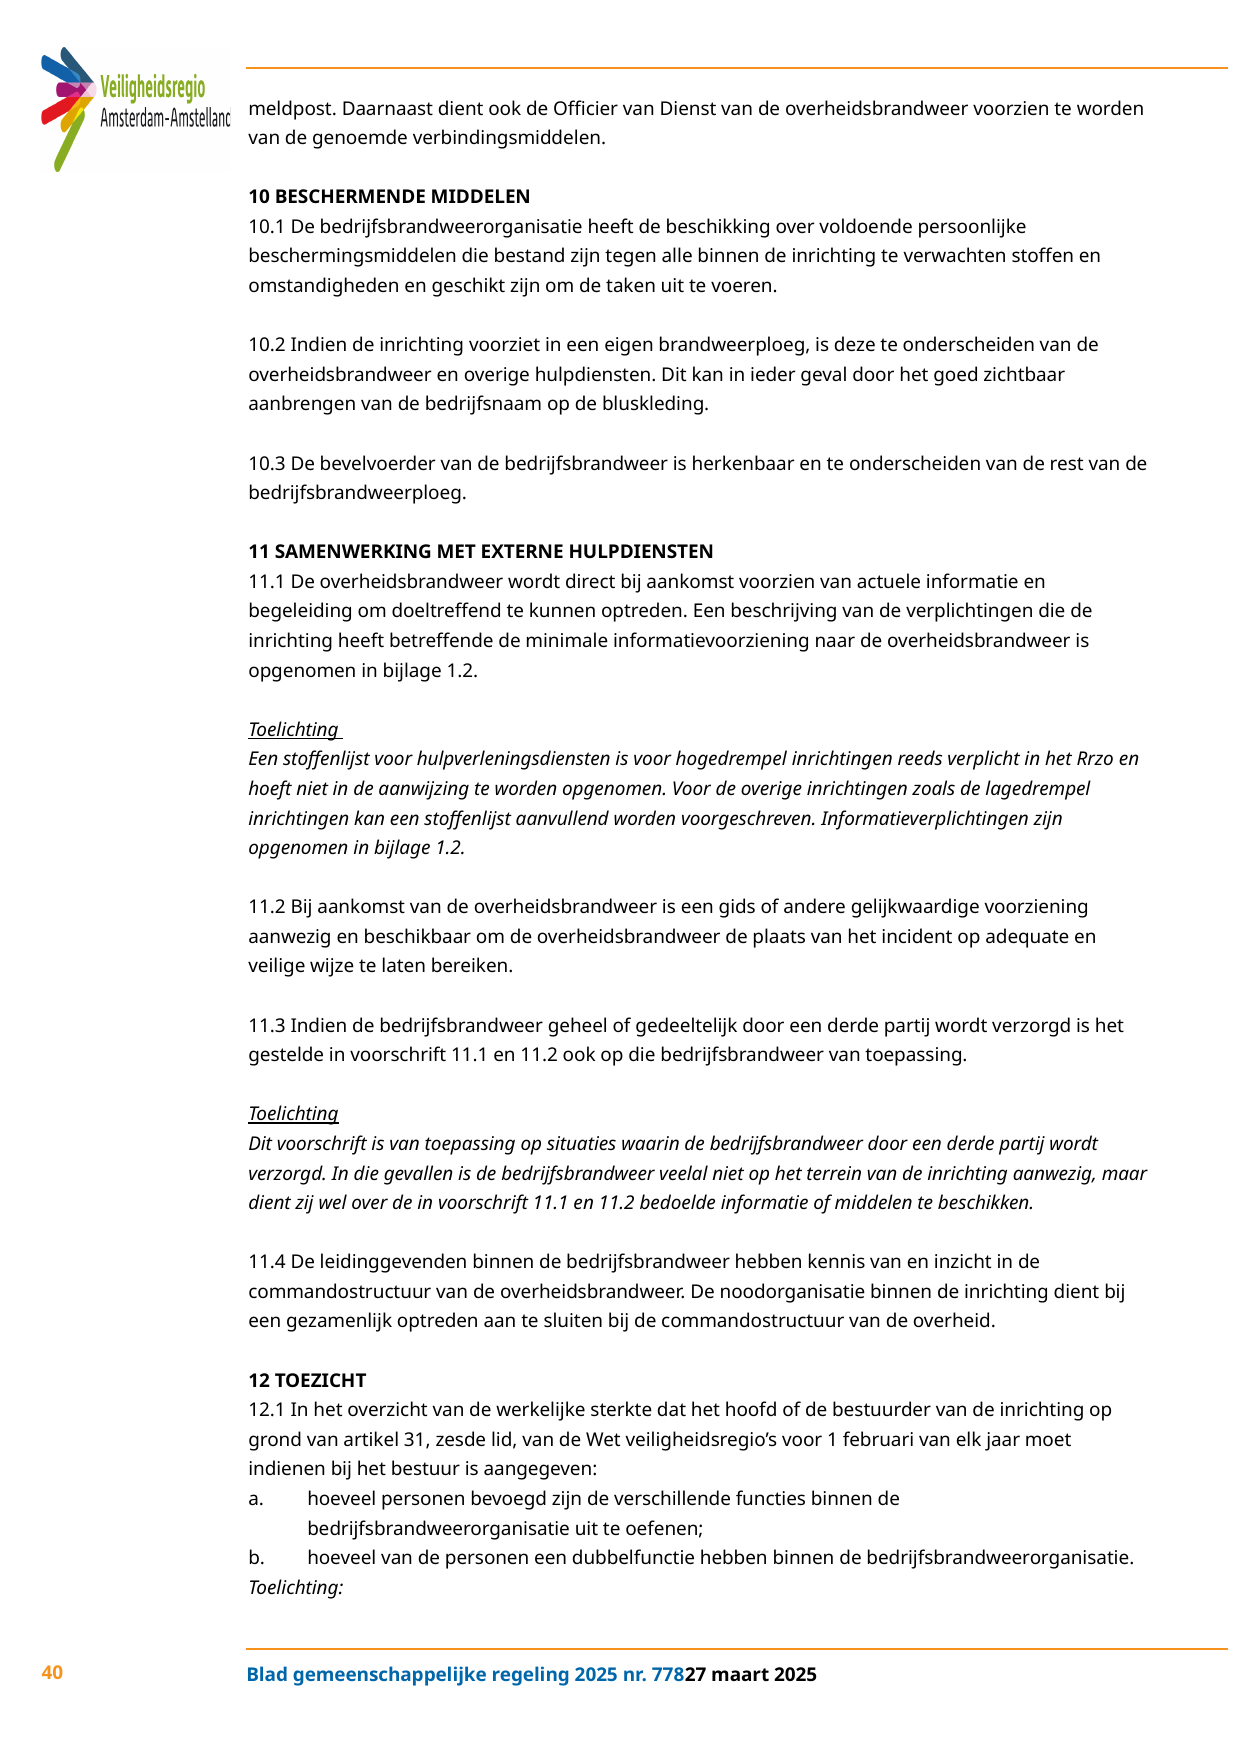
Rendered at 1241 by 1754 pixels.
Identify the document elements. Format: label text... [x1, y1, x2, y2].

text Een stoffenlijst voor hulpverleningsdiensten is voor hogedrempel inrichtingen reeds verplicht in het Rrzo en hoeft niet in de aanwijzing te worden opgenomen. Voor de overige inrichtingen zoals de lagedrempel inrichtingen kan een stoffenlijst aanvullend worden voorgeschreven. Informatieverplichtingen zijn opgenomen in bijlage 1.2. [248, 746, 1152, 860]
text 10.3 De bevelvoerder van de bedrijfsbrandweer is herkenbaar en te onderscheiden van de rest van de bedrijfsbrandweerploeg. [248, 450, 1152, 505]
text 11.1 De overheidsbrandweer wordt direct bij aankomst voorzien van actuele informatie en begeleiding om doeltreffend te kunnen optreden. Een beschrijving van de verplichtingen die de inrichting heeft betreffende de minimale informatievoorziening naar de overheidsbrandweer is opgenomen in bijlage 1.2. [248, 568, 1152, 683]
text Dit voorschrift is van toepassing op situaties waarin de bedrijfsbrandweer door een derde partij wordt verzorgd. In die gevallen is de bedrijfsbrandweer veelal niet op het terrein van de inrichting aanwezig, maar dient zij wel over de in voorschrift 11.1 en 11.2 bedoelde informatie of middelen te beschikken. [248, 1130, 1152, 1215]
text 12.1 In het overzicht van de werkelijke sterkte dat het hoofd of de bestuurder van de inrichting op grond van artikel 31, zesde lid, van de Wet veiligheidsregio’s voor 1 februari van elk jaar moet indienen bij het bestuur is aangegeven: [248, 1396, 1152, 1481]
text 11.2 Bij aankomst van de overheidsbrandweer is een gids of andere gelijkwaardige voorziening aanwezig en beschikbaar om de overheidsbrandweer de plaats van het incident op adequate en veilige wijze te laten bereiken. [248, 893, 1152, 978]
text 10.2 Indien de inrichting voorziet in een eigen brandweerploeg, is deze te onderscheiden van de overheidsbrandweer en overige hulpdiensten. Dit kan in ieder geval door het goed zichtbaar aanbrengen van de bedrijfsnaam op de bluskleding. [248, 331, 1152, 416]
text Toelichting [248, 1101, 1152, 1126]
text 12 TOEZICHT [248, 1367, 1152, 1393]
text 10 BESCHERMENDE MIDDELEN [248, 183, 1152, 209]
list hoeveel van de personen een dubbelfunctie hebben binnen de bedrijfsbrandweerorganisatie. [248, 1544, 1152, 1570]
text Toelichting: [248, 1574, 1152, 1600]
text 11.4 De leidinggevenden binnen de bedrijfsbrandweer hebben kennis van en inzicht in de commandostructuur van de overheidsbrandweer. De noodorganisatie binnen de inrichting dient bij een gezamenlijk optreden aan te sluiten bij de commandostructuur van de overheid. [248, 1248, 1152, 1333]
picture [41, 47, 231, 172]
list hoeveel personen bevoegd zijn de verschillende functies binnen de bedrijfsbrandweerorganisatie uit te oefenen; [248, 1485, 1152, 1541]
text 10.1 De bedrijfsbrandweerorganisatie heeft de beschikking over voldoende persoonlijke beschermingsmiddelen die bestand zijn tegen alle binnen de inrichting te verwachten stoffen en omstandigheden en geschikt zijn om de taken uit te voeren. [248, 213, 1152, 298]
text 11 SAMENWERKING MET EXTERNE HULPDIENSTEN [248, 538, 1152, 564]
text Toelichting [248, 716, 1152, 742]
text 11.3 Indien de bedrijfsbrandweer geheel of gedeeltelijk door een derde partij wordt verzorgd is het gestelde in voorschrift 11.1 en 11.2 ook op die bedrijfsbrandweer van toepassing. [248, 1012, 1152, 1067]
text meldpost. Daarnaast dient ook de Officier van Dienst van de overheidsbrandweer voorzien te worden van de genoemde verbindingsmiddelen. [248, 95, 1152, 150]
